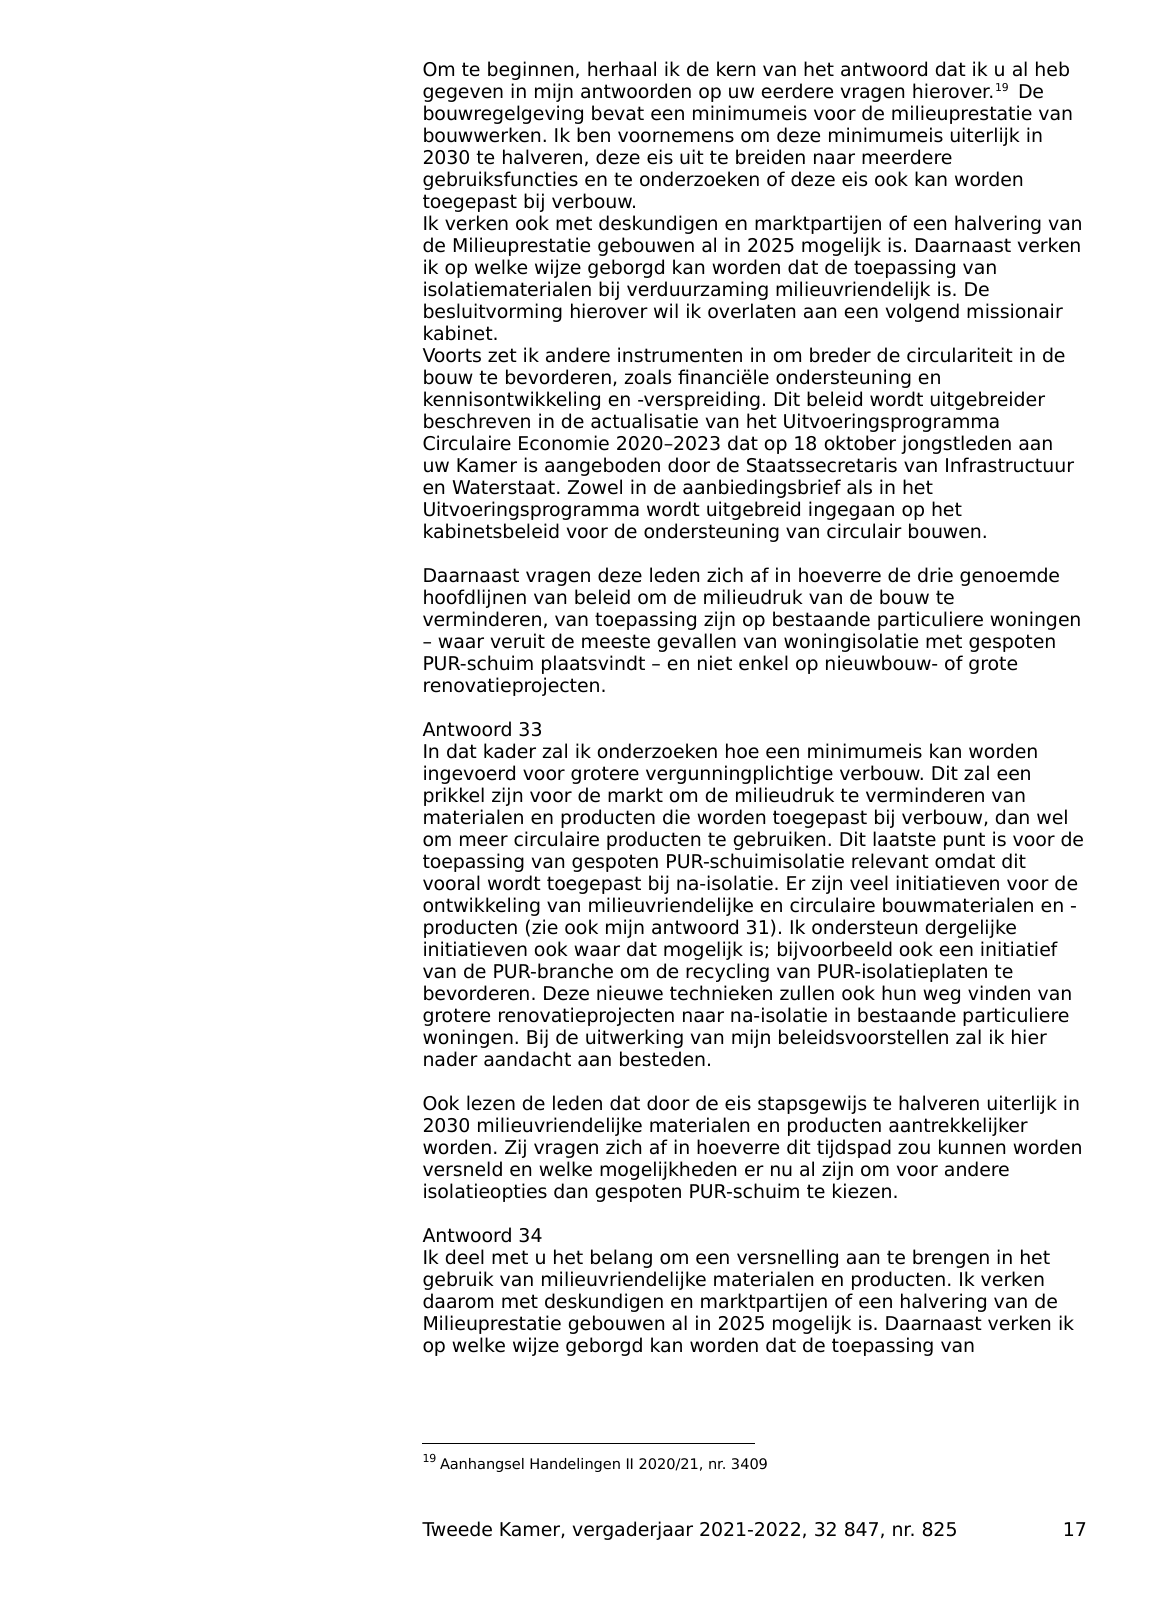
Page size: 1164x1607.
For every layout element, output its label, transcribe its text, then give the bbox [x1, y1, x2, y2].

text Antwoord 34 [422, 1225, 1087, 1247]
text Voorts zet ik andere instrumenten in om breder de circulariteit in de bouw te bevorderen, zoals financiële ondersteuning en kennisontwikkeling en -verspreiding. Dit beleid wordt uitgebreider beschreven in de actualisatie van het Uitvoeringsprogramma Circulaire Economie 2020–2023 dat op 18 oktober jongstleden aan uw Kamer is aangeboden door de Staatssecretaris van Infrastructuur en Waterstaat. Zowel in de aanbiedingsbrief als in het Uitvoeringsprogramma wordt uitgebreid ingegaan op het kabinetsbeleid voor de ondersteuning van circulair bouwen. [422, 345, 1087, 543]
text Antwoord 33 [422, 719, 1087, 741]
text Daarnaast vragen deze leden zich af in hoeverre de drie genoemde hoofdlijnen van beleid om de milieudruk van de bouw te verminderen, van toepassing zijn op bestaande particuliere woningen – waar veruit de meeste gevallen van woningisolatie met gespoten PUR-schuim plaatsvindt – en niet enkel op nieuwbouw- of grote renovatieprojecten. [422, 565, 1087, 697]
text In dat kader zal ik onderzoeken hoe een minimumeis kan worden ingevoerd voor grotere vergunningplichtige verbouw. Dit zal een prikkel zijn voor de markt om de milieudruk te verminderen van materialen en producten die worden toegepast bij verbouw, dan wel om meer circulaire producten te gebruiken. Dit laatste punt is voor de toepassing van gespoten PUR-schuimisolatie relevant omdat dit vooral wordt toegepast bij na-isolatie. Er zijn veel initiatieven voor de ontwikkeling van milieuvriendelijke en circulaire bouwmaterialen en -producten (zie ook mijn antwoord 31). Ik ondersteun dergelijke initiatieven ook waar dat mogelijk is; bijvoorbeeld ook een initiatief van de PUR-branche om de recycling van PUR-isolatieplaten te bevorderen. Deze nieuwe technieken zullen ook hun weg vinden van grotere renovatieprojecten naar na-isolatie in bestaande particuliere woningen. Bij de uitwerking van mijn beleidsvoorstellen zal ik hier nader aandacht aan besteden. [422, 741, 1087, 1071]
text Ik verken ook met deskundigen en marktpartijen of een halvering van de Milieuprestatie gebouwen al in 2025 mogelijk is. Daarnaast verken ik op welke wijze geborgd kan worden dat de toepassing van isolatiematerialen bij verduurzaming milieuvriendelijk is. De besluitvorming hierover wil ik overlaten aan een volgend missionair kabinet. [422, 213, 1087, 345]
text Ook lezen de leden dat door de eis stapsgewijs te halveren uiterlijk in 2030 milieuvriendelijke materialen en producten aantrekkelijker worden. Zij vragen zich af in hoeverre dit tijdspad zou kunnen worden versneld en welke mogelijkheden er nu al zijn om voor andere isolatieopties dan gespoten PUR-schuim te kiezen. [422, 1093, 1087, 1203]
text Ik deel met u het belang om een versnelling aan te brengen in het gebruik van milieuvriendelijke materialen en producten. Ik verken daarom met deskundigen en marktpartijen of een halvering van de Milieuprestatie gebouwen al in 2025 mogelijk is. Daarnaast verken ik op welke wijze geborgd kan worden dat de toepassing van [422, 1247, 1087, 1357]
text Aanhangsel Handelingen II 2020/21, nr. 3409 [422, 1452, 1087, 1474]
text Om te beginnen, herhaal ik de kern van het antwoord dat ik u al heb gegeven in mijn antwoorden op uw eerdere vragen hierover. De bouwregelgeving bevat een minimumeis voor de milieuprestatie van bouwwerken. Ik ben voornemens om deze minimumeis uiterlijk in 2030 te halveren, deze eis uit te breiden naar meerdere gebruiksfuncties en te onderzoeken of deze eis ook kan worden toegepast bij verbouw. [422, 59, 1087, 213]
